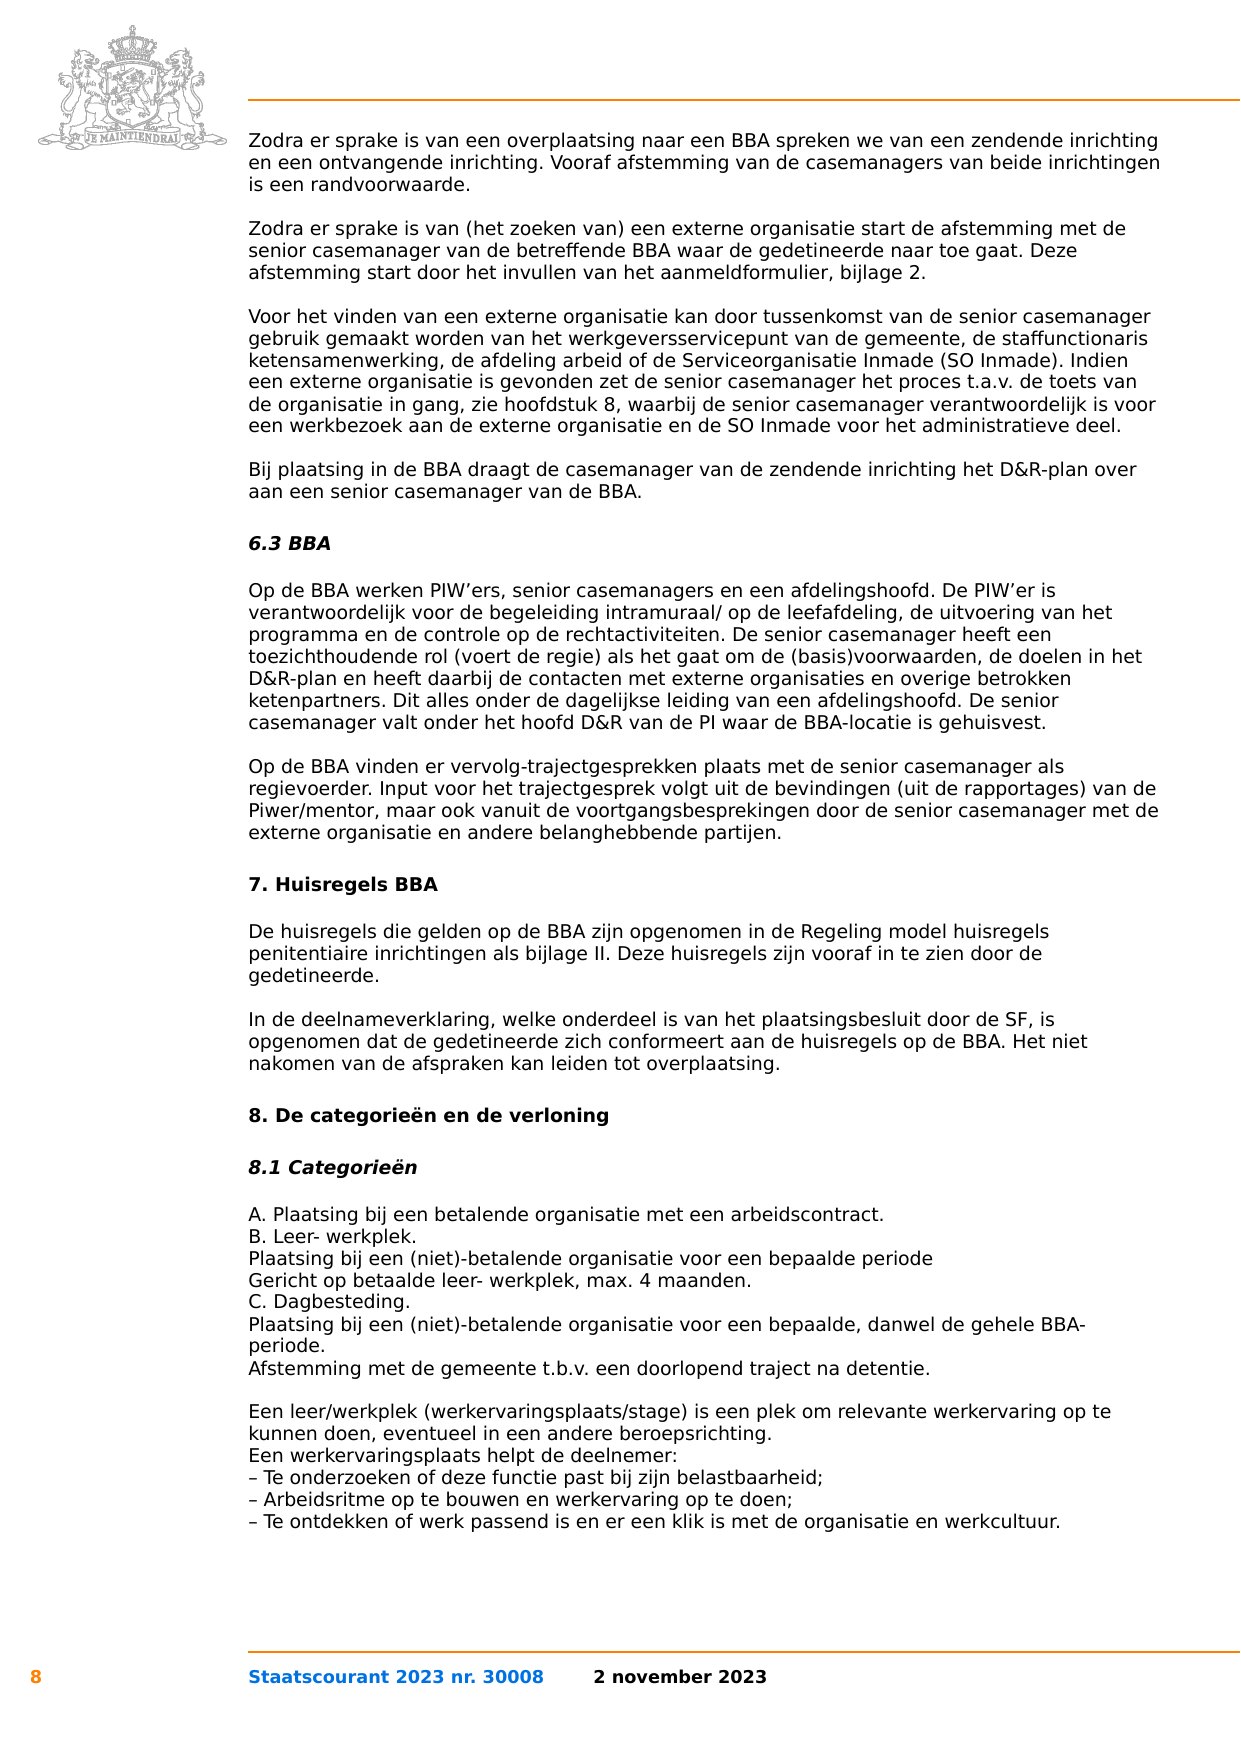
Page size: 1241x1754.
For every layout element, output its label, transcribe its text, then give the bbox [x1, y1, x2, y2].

subtitle 8. De categorieën en de verloning [248, 1104, 1163, 1127]
text De huisregels die gelden op de BBA zijn opgenomen in de Regeling model huisregels penitentiaire inrichtingen als bijlage II. Deze huisregels zijn vooraf in te zien door de gedetineerde. [248, 921, 1163, 987]
text Op de BBA vinden er vervolg-trajectgesprekken plaats met de senior casemanager als regievoerder. Input voor het trajectgesprek volgt uit de bevindingen (uit de rapportages) van de Piwer/mentor, maar ook vanuit de voortgangsbesprekingen door de senior casemanager met de externe organisatie en andere belanghebbende partijen. [248, 756, 1163, 844]
text A. Plaatsing bij een betalende organisatie met een arbeidscontract. [248, 1203, 1163, 1226]
subtitle 7. Huisregels BBA [248, 874, 1163, 896]
text Gericht op betaalde leer- werkplek, max. 4 maanden. [248, 1269, 1163, 1291]
text Op de BBA werken PIW’ers, senior casemanagers en een afdelingshoofd. De PIW’er is verantwoordelijk voor de begeleiding intramuraal/ op de leefafdeling, de uitvoering van het programma en de controle op de rechtactiviteiten. De senior casemanager heeft een toezichthoudende rol (voert de regie) als het gaat om de (basis)voorwaarden, de doelen in het D&R-plan en heeft daarbij de contacten met externe organisaties en overige betrokken ketenpartners. Dit alles onder de dagelijkse leiding van een afdelingshoofd. De senior casemanager valt onder het hoofd D&R van de PI waar de BBA-locatie is gehuisvest. [248, 580, 1163, 734]
subtitle 8.1 Categorieën [248, 1157, 1163, 1178]
text In de deelnameverklaring, welke onderdeel is van het plaatsingsbesluit door de SF, is opgenomen dat de gedetineerde zich conformeert aan de huisregels op de BBA. Het niet nakomen van de afspraken kan leiden tot overplaatsing. [248, 1009, 1163, 1074]
subtitle 6.3 BBA [248, 533, 1163, 555]
text – Te ontdekken of werk passend is en er een klik is met de organisatie en werkcultuur. [248, 1511, 1163, 1533]
text Bij plaatsing in de BBA draagt de casemanager van de zendende inrichting het D&R-plan over aan een senior casemanager van de BBA. [248, 459, 1163, 503]
picture [38, 25, 227, 150]
text Plaatsing bij een (niet)-betalende organisatie voor een bepaalde, danwel de gehele BBA-periode. [248, 1313, 1163, 1357]
text B. Leer- werkplek. [248, 1226, 1163, 1247]
text Plaatsing bij een (niet)-betalende organisatie voor een bepaalde periode [248, 1247, 1163, 1269]
text Een werkervaringsplaats helpt de deelnemer: [248, 1445, 1163, 1467]
text Een leer/werkplek (werkervaringsplaats/stage) is een plek om relevante werkervaring op te kunnen doen, eventueel in een andere beroepsrichting. [248, 1401, 1163, 1445]
text Voor het vinden van een externe organisatie kan door tussenkomst van de senior casemanager gebruik gemaakt worden van het werkgeversservicepunt van de gemeente, de staffunctionaris ketensamenwerking, de afdeling arbeid of de Serviceorganisatie Inmade (SO Inmade). Indien een externe organisatie is gevonden zet de senior casemanager het proces t.a.v. de toets van de organisatie in gang, zie hoofdstuk 8, waarbij de senior casemanager verantwoordelijk is voor een werkbezoek aan de externe organisatie en de SO Inmade voor het administratieve deel. [248, 306, 1163, 437]
text C. Dagbesteding. [248, 1291, 1163, 1313]
text Zodra er sprake is van een overplaatsing naar een BBA spreken we van een zendende inrichting en een ontvangende inrichting. Vooraf afstemming van de casemanagers van beide inrichtingen is een randvoorwaarde. [248, 130, 1163, 196]
text Zodra er sprake is van (het zoeken van) een externe organisatie start de afstemming met de senior casemanager van de betreffende BBA waar de gedetineerde naar toe gaat. Deze afstemming start door het invullen van het aanmeldformulier, bijlage 2. [248, 218, 1163, 284]
text Afstemming met de gemeente t.b.v. een doorlopend traject na detentie. [248, 1357, 1163, 1379]
text – Te onderzoeken of deze functie past bij zijn belastbaarheid; [248, 1467, 1163, 1489]
text – Arbeidsritme op te bouwen en werkervaring op te doen; [248, 1489, 1163, 1511]
